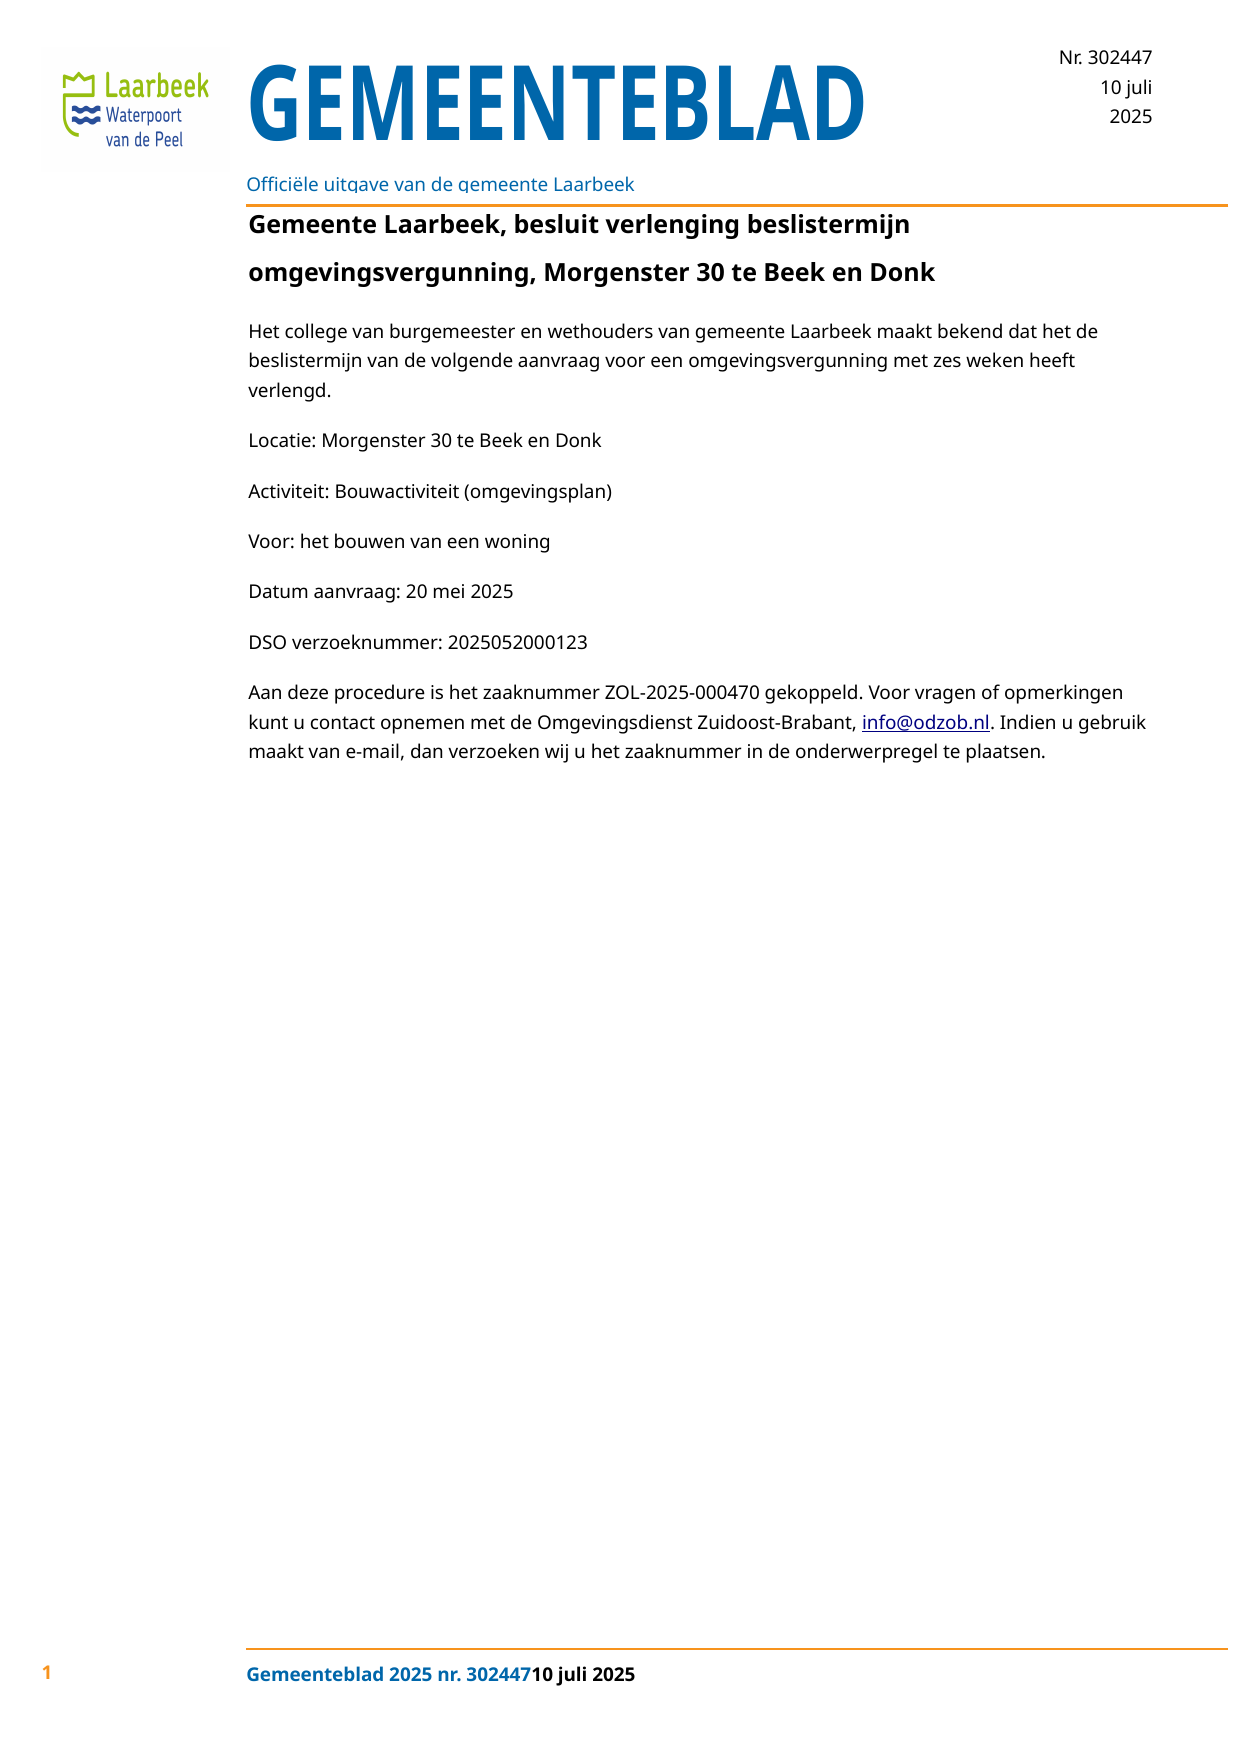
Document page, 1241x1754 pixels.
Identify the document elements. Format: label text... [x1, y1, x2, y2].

text Locatie: Morgenster 30 te Beek en Donk [248, 427, 1152, 453]
text Aan deze procedure is het zaaknummer ZOL-2025-000470 gekoppeld. Voor vragen of opmerkingen kunt u contact opnemen met de Omgevingsdienst Zuidoost-Brabant, info@odzob.nl. Indien u gebruik maakt van e-mail, dan verzoeken wij u het zaaknummer in de onderwerpregel te plaatsen. [248, 679, 1152, 764]
text Het college van burgemeester en wethouders van gemeente Laarbeek maakt bekend dat het de beslistermijn van de volgende aanvraag voor een omgevingsvergunning met zes weken heeft verlengd. [248, 318, 1152, 403]
text DSO verzoeknummer: 2025052000123 [248, 629, 1152, 655]
picture [41, 47, 231, 172]
text Datum aanvraag: 20 mei 2025 [248, 579, 1152, 604]
text Voor: het bouwen van een woning [248, 528, 1152, 554]
text Gemeente Laarbeek, besluit verlenging beslistermijn omgevingsvergunning, Morgenster 30 te Beek en Donk [248, 207, 1152, 288]
text Activiteit: Bouwactiviteit (omgevingsplan) [248, 478, 1152, 504]
